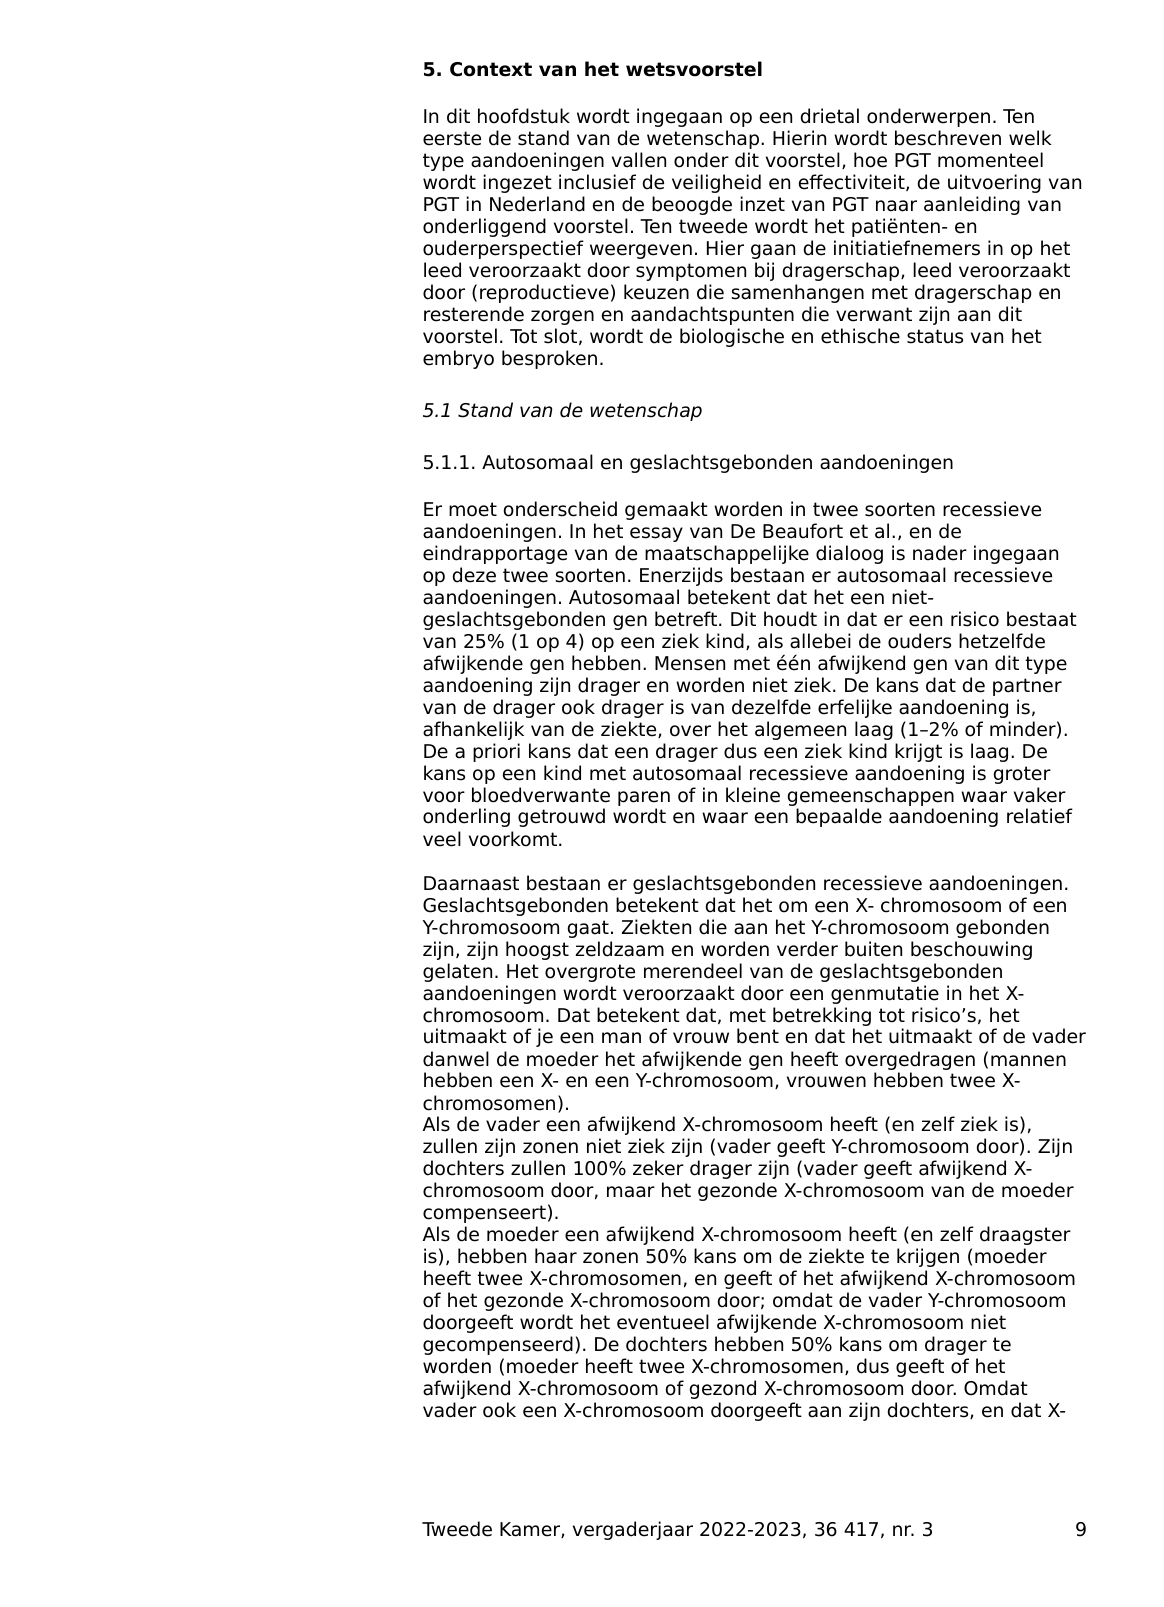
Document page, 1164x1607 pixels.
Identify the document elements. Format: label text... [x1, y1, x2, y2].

subtitle 5. Context van het wetsvoorstel [422, 59, 1087, 81]
subtitle 5.1.1. Autosomaal en geslachtsgebonden aandoeningen [422, 452, 1087, 474]
text Als de vader een afwijkend X-chromosoom heeft (en zelf ziek is), zullen zijn zonen niet ziek zijn (vader geeft Y-chromosoom door). Zijn dochters zullen 100% zeker drager zijn (vader geeft afwijkend X-chromosoom door, maar het gezonde X-chromosoom van de moeder compenseert). [422, 1114, 1087, 1224]
text Daarnaast bestaan er geslachtsgebonden recessieve aandoeningen. Geslachtsgebonden betekent dat het om een X- chromosoom of een Y-chromosoom gaat. Ziekten die aan het Y-chromosoom gebonden zijn, zijn hoogst zeldzaam en worden verder buiten beschouwing gelaten. Het overgrote merendeel van de geslachtsgebonden aandoeningen wordt veroorzaakt door een genmutatie in het X-chromosoom. Dat betekent dat, met betrekking tot risico’s, het uitmaakt of je een man of vrouw bent en dat het uitmaakt of de vader danwel de moeder het afwijkende gen heeft overgedragen (mannen hebben een X- en een Y-chromosoom, vrouwen hebben twee X-chromosomen). [422, 873, 1087, 1114]
text In dit hoofdstuk wordt ingegaan op een drietal onderwerpen. Ten eerste de stand van de wetenschap. Hierin wordt beschreven welk type aandoeningen vallen onder dit voorstel, hoe PGT momenteel wordt ingezet inclusief de veiligheid en effectiviteit, de uitvoering van PGT in Nederland en de beoogde inzet van PGT naar aanleiding van onderliggend voorstel. Ten tweede wordt het patiënten- en ouderperspectief weergeven. Hier gaan de initiatiefnemers in op het leed veroorzaakt door symptomen bij dragerschap, leed veroorzaakt door (reproductieve) keuzen die samenhangen met dragerschap en resterende zorgen en aandachtspunten die verwant zijn aan dit voorstel. Tot slot, wordt de biologische en ethische status van het embryo besproken. [422, 106, 1087, 370]
text Als de moeder een afwijkend X-chromosoom heeft (en zelf draagster is), hebben haar zonen 50% kans om de ziekte te krijgen (moeder heeft twee X-chromosomen, en geeft of het afwijkend X-chromosoom of het gezonde X-chromosoom door; omdat de vader Y-chromosoom doorgeeft wordt het eventueel afwijkende X-chromosoom niet gecompenseerd). De dochters hebben 50% kans om drager te worden (moeder heeft twee X-chromosomen, dus geeft of het afwijkend X-chromosoom of gezond X-chromosoom door. Omdat vader ook een X-chromosoom doorgeeft aan zijn dochters, en dat X- [422, 1224, 1087, 1422]
subtitle 5.1 Stand van de wetenschap [422, 400, 1087, 422]
text Er moet onderscheid gemaakt worden in twee soorten recessieve aandoeningen. In het essay van De Beaufort et al., en de eindrapportage van de maatschappelijke dialoog is nader ingegaan op deze twee soorten. Enerzijds bestaan er autosomaal recessieve aandoeningen. Autosomaal betekent dat het een niet-geslachtsgebonden gen betreft. Dit houdt in dat er een risico bestaat van 25% (1 op 4) op een ziek kind, als allebei de ouders hetzelfde afwijkende gen hebben. Mensen met één afwijkend gen van dit type aandoening zijn drager en worden niet ziek. De kans dat de partner van de drager ook drager is van dezelfde erfelijke aandoening is, afhankelijk van de ziekte, over het algemeen laag (1–2% of minder). De a priori kans dat een drager dus een ziek kind krijgt is laag. De kans op een kind met autosomaal recessieve aandoening is groter voor bloedverwante paren of in kleine gemeenschappen waar vaker onderling getrouwd wordt en waar een bepaalde aandoening relatief veel voorkomt. [422, 499, 1087, 850]
